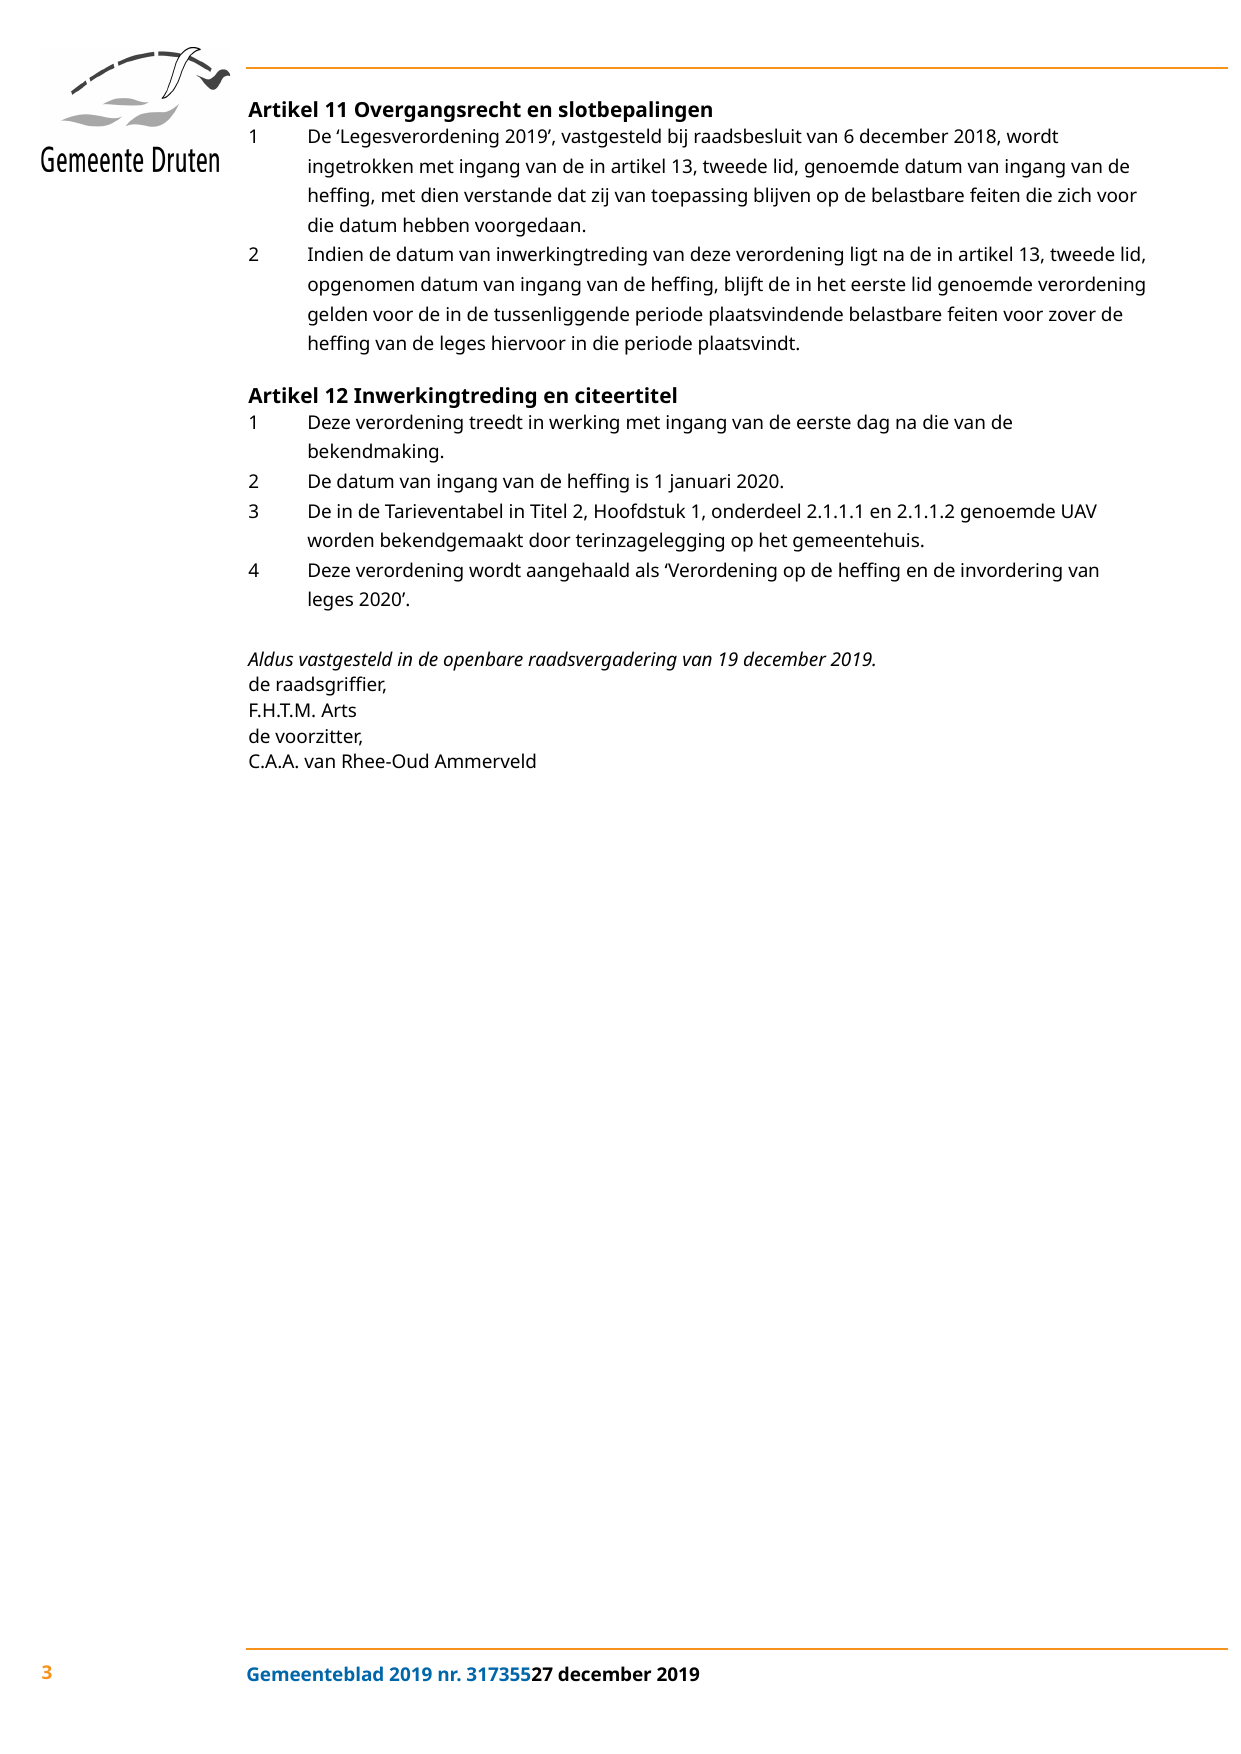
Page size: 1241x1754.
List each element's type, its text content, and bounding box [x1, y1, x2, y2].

list De in de Tarieventabel in Titel 2, Hoofdstuk 1, onderdeel 2.1.1.1 en 2.1.1.2 genoemde UAV worden bekendgemaakt door terinzagelegging op het gemeentehuis. [248, 498, 1152, 553]
list Indien de datum van inwerkingtreding van deze verordening ligt na de in artikel 13, tweede lid, opgenomen datum van ingang van de heffing, blijft de in het eerste lid genoemde verordening gelden voor de in de tussenliggende periode plaatsvindende belastbare feiten voor zover de heffing van de leges hiervoor in die periode plaatsvindt. [248, 242, 1152, 356]
list De ‘Legesverordening 2019’, vastgesteld bij raadsbesluit van 6 december 2018, wordt ingetrokken met ingang van de in artikel 13, tweede lid, genoemde datum van ingang van de heffing, met dien verstande dat zij van toepassing blijven op de belastbare feiten die zich voor die datum hebben voorgedaan. [248, 123, 1152, 238]
list De datum van ingang van de heffing is 1 januari 2020. [248, 468, 1152, 494]
text C.A.A. van Rhee-Oud Ammerveld [248, 749, 1152, 774]
text de raadsgriffier, [248, 672, 1152, 697]
text Aldus vastgesteld in de openbare raadsvergadering van 19 december 2019. [248, 646, 1152, 672]
list Deze verordening treedt in werking met ingang van de eerste dag na die van de bekendmaking. [248, 409, 1152, 464]
text Artikel 12 Inwerkingtreding en citeertitel [248, 381, 1152, 409]
text F.H.T.M. Arts [248, 697, 1152, 723]
picture [41, 47, 231, 172]
text Artikel 11 Overgangsrecht en slotbepalingen [248, 95, 1152, 123]
list Deze verordening wordt aangehaald als ‘Verordening op de heffing en de invordering van leges 2020’. [248, 557, 1152, 612]
text de voorzitter, [248, 723, 1152, 749]
